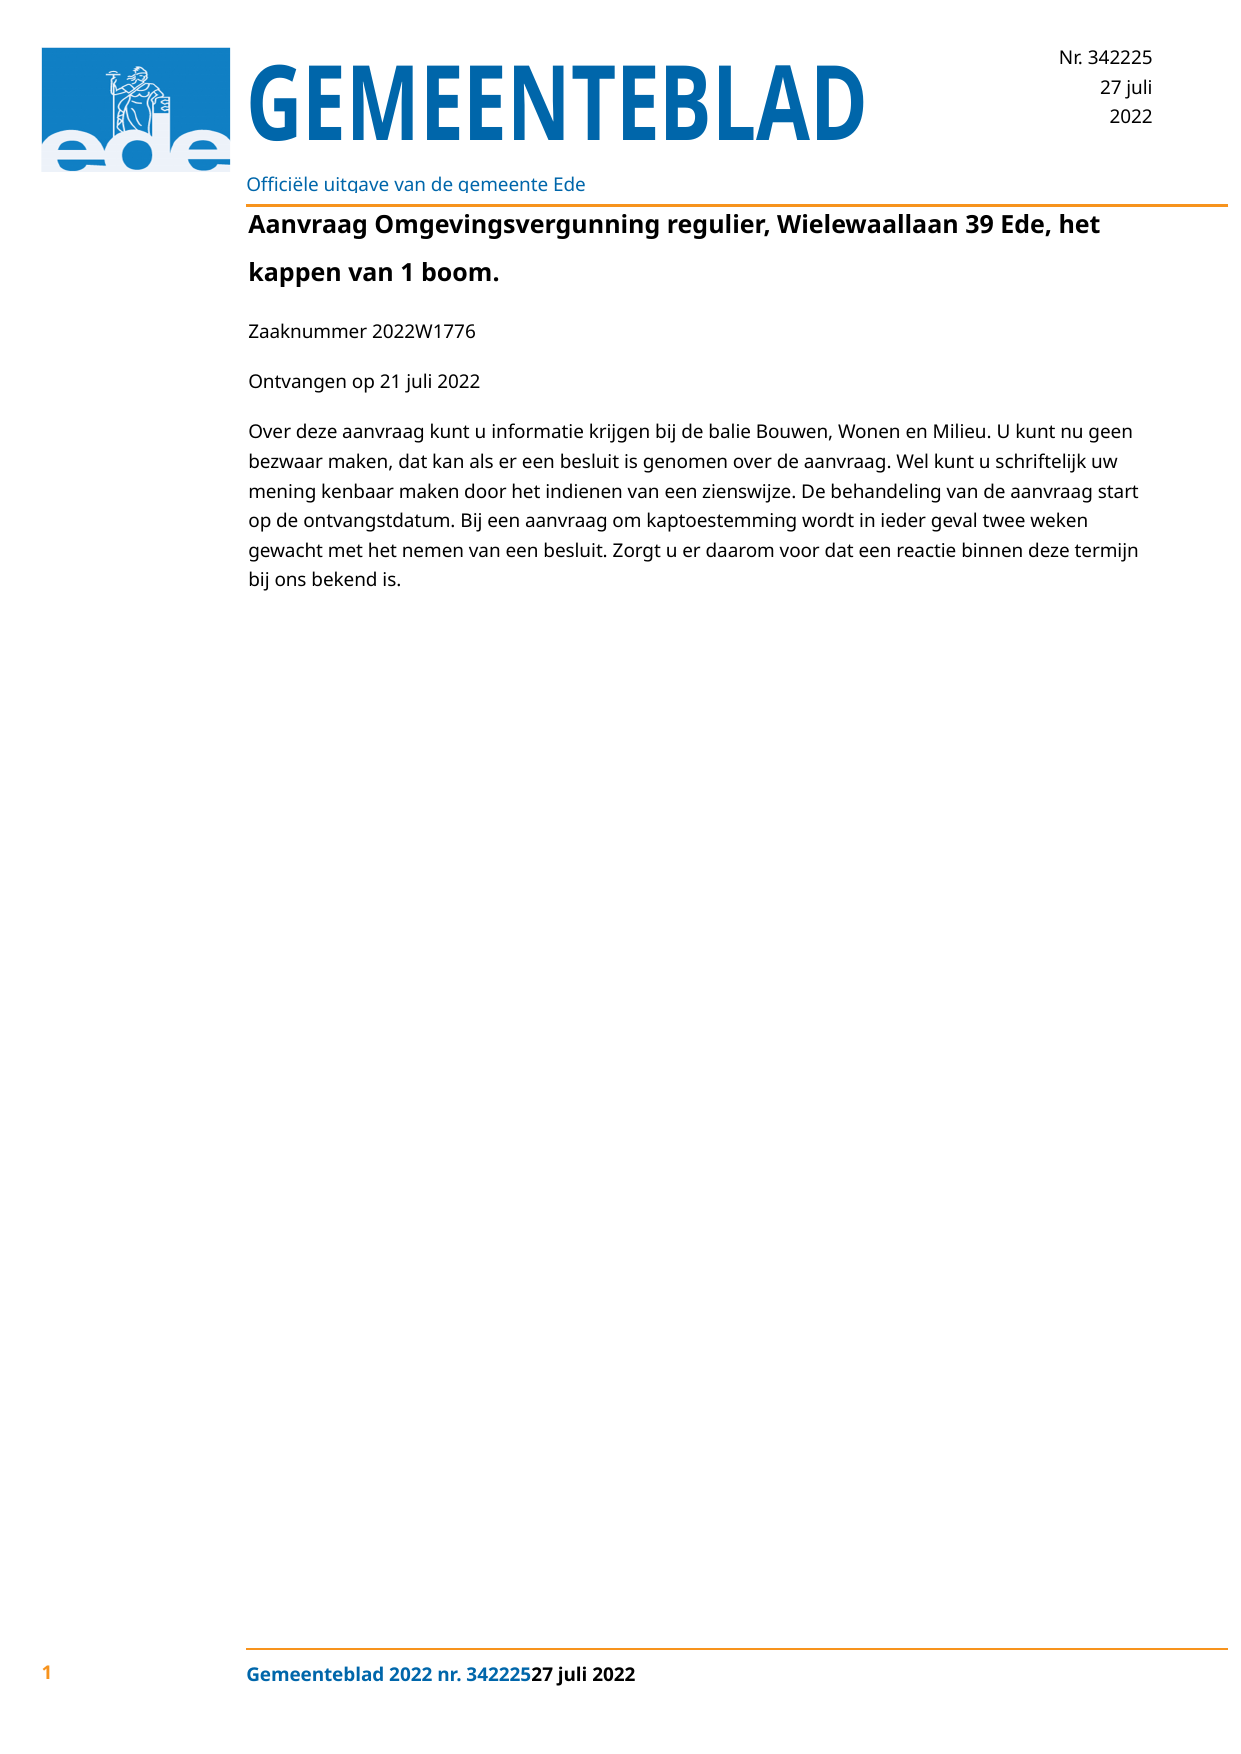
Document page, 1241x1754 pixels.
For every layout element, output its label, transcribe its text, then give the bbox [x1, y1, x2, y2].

picture [41, 47, 231, 172]
text Ontvangen op 21 juli 2022 [248, 368, 1152, 394]
text Aanvraag Omgevingsvergunning regulier, Wielewaallaan 39 Ede, het kappen van 1 boom. [248, 207, 1152, 288]
text Zaaknummer 2022W1776 [248, 318, 1152, 344]
text Over deze aanvraag kunt u informatie krijgen bij de balie Bouwen, Wonen en Milieu. U kunt nu geen bezwaar maken, dat kan als er een besluit is genomen over de aanvraag. Wel kunt u schriftelijk uw mening kenbaar maken door het indienen van een zienswijze. De behandeling van de aanvraag start op de ontvangstdatum. Bij een aanvraag om kaptoestemming wordt in ieder geval twee weken gewacht met het nemen van een besluit. Zorgt u er daarom voor dat een reactie binnen deze termijn bij ons bekend is. [248, 419, 1152, 592]
